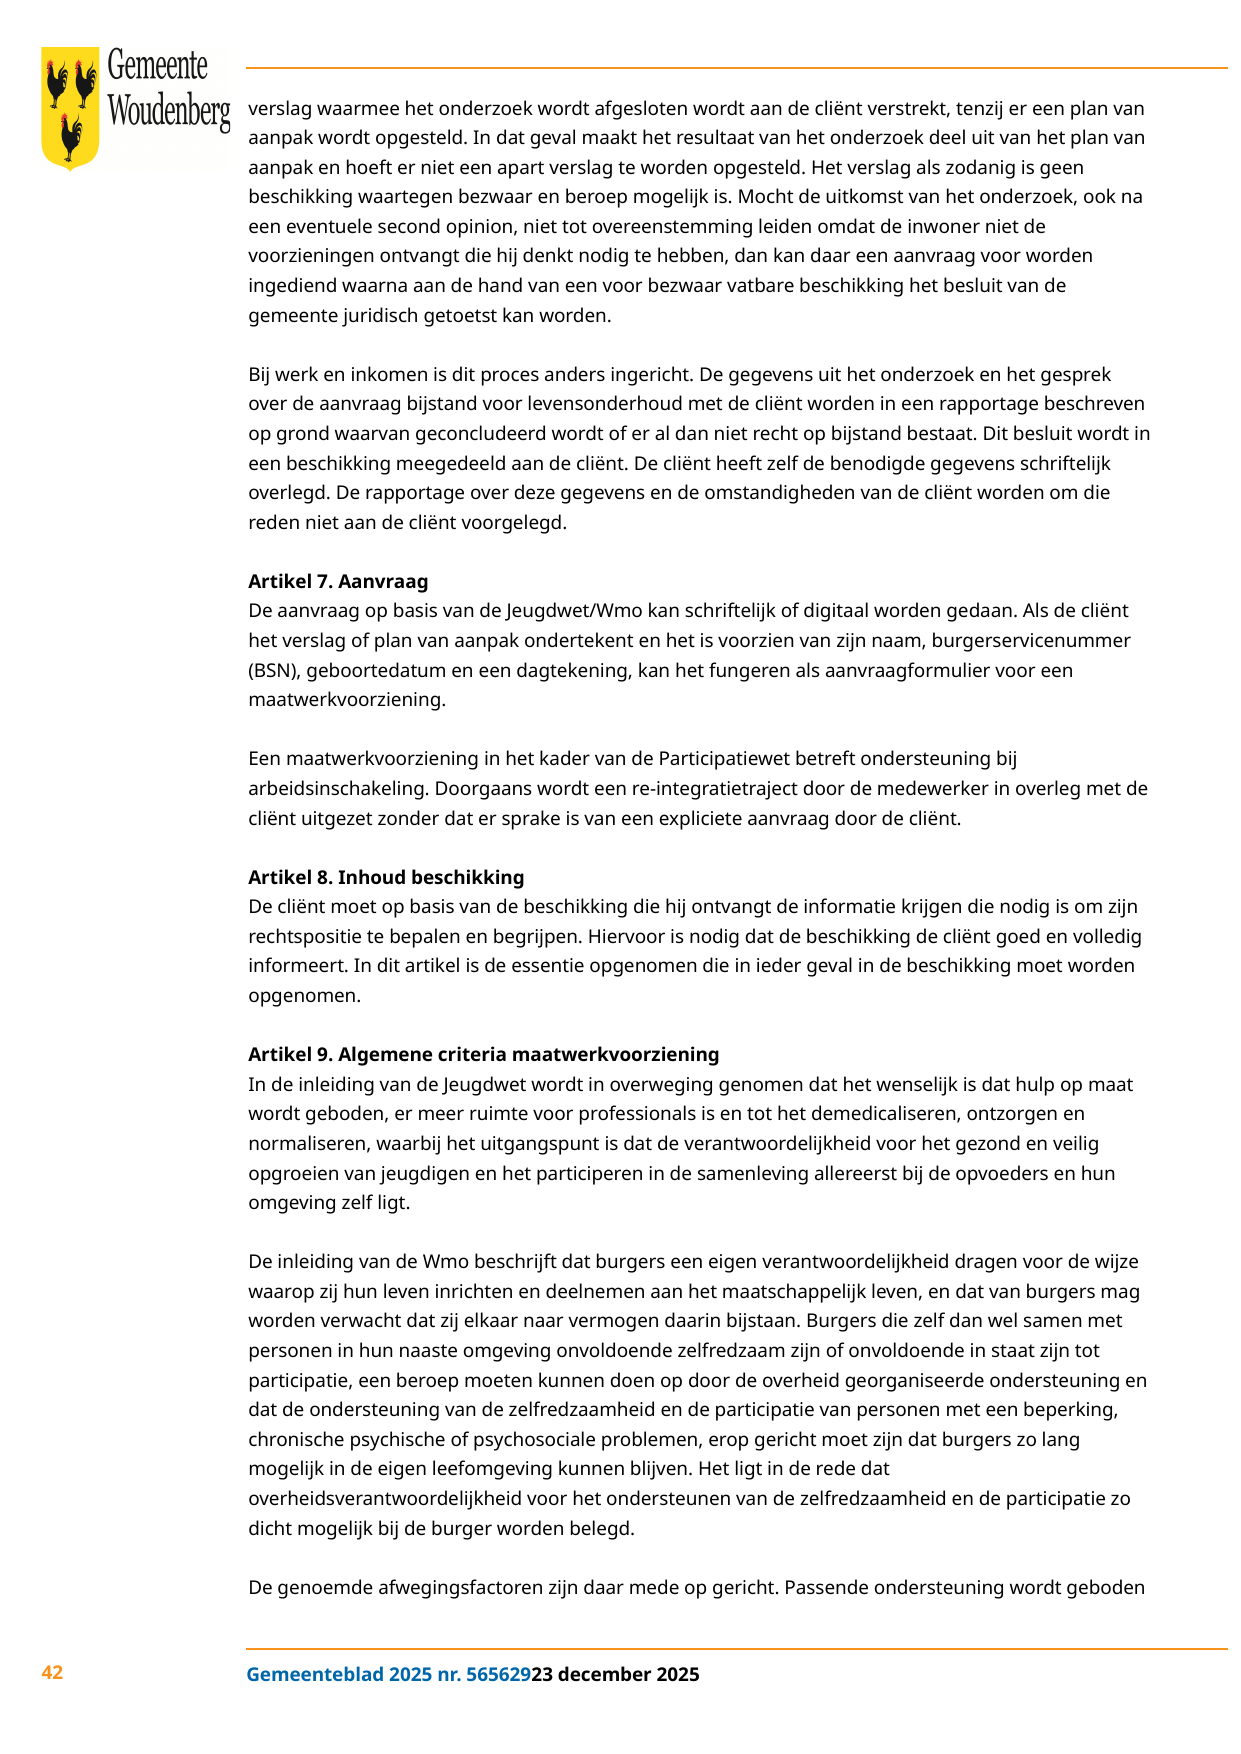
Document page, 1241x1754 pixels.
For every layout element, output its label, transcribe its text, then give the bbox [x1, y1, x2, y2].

picture [41, 47, 231, 172]
text De genoemde afwegingsfactoren zijn daar mede op gericht. Passende ondersteuning wordt geboden [248, 1574, 1152, 1600]
text Bij werk en inkomen is dit proces anders ingericht. De gegevens uit het onderzoek en het gesprek over de aanvraag bijstand voor levensonderhoud met de cliënt worden in een rapportage beschreven op grond waarvan geconcludeerd wordt of er al dan niet recht op bijstand bestaat. Dit besluit wordt in een beschikking meegedeeld aan de cliënt. De cliënt heeft zelf de benodigde gegevens schriftelijk overlegd. De rapportage over deze gegevens en de omstandigheden van de cliënt worden om die reden niet aan de cliënt voorgelegd. [248, 361, 1152, 535]
text De cliënt moet op basis van de beschikking die hij ontvangt de informatie krijgen die nodig is om zijn rechtspositie te bepalen en begrijpen. Hiervoor is nodig dat de beschikking de cliënt goed en volledig informeert. In dit artikel is de essentie opgenomen die in ieder geval in de beschikking moet worden opgenomen. [248, 893, 1152, 1008]
text De inleiding van de Wmo beschrijft dat burgers een eigen verantwoordelijkheid dragen voor de wijze waarop zij hun leven inrichten en deelnemen aan het maatschappelijk leven, en dat van burgers mag worden verwacht dat zij elkaar naar vermogen daarin bijstaan. Burgers die zelf dan wel samen met personen in hun naaste omgeving onvoldoende zelfredzaam zijn of onvoldoende in staat zijn tot participatie, een beroep moeten kunnen doen op door de overheid georganiseerde ondersteuning en dat de ondersteuning van de zelfredzaamheid en de participatie van personen met een beperking, chronische psychische of psychosociale problemen, erop gericht moet zijn dat burgers zo lang mogelijk in de eigen leefomgeving kunnen blijven. Het ligt in de rede dat overheidsverantwoordelijkheid voor het ondersteunen van de zelfredzaamheid en de participatie zo dicht mogelijk bij de burger worden belegd. [248, 1248, 1152, 1541]
text De aanvraag op basis van de Jeugdwet/Wmo kan schriftelijk of digitaal worden gedaan. Als de cliënt het verslag of plan van aanpak ondertekent en het is voorzien van zijn naam, burgerservicenummer (BSN), geboortedatum en een dagtekening, kan het fungeren als aanvraagformulier voor een maatwerkvoorziening. [248, 598, 1152, 712]
text Artikel 9. Algemene criteria maatwerkvoorziening [248, 1041, 1152, 1067]
text Een maatwerkvoorziening in het kader van de Participatiewet betreft ondersteuning bij arbeidsinschakeling. Doorgaans wordt een re-integratietraject door de medewerker in overleg met de cliënt uitgezet zonder dat er sprake is van een expliciete aanvraag door de cliënt. [248, 746, 1152, 831]
text Artikel 8. Inhoud beschikking [248, 864, 1152, 890]
text In de inleiding van de Jeugdwet wordt in overweging genomen dat het wenselijk is dat hulp op maat wordt geboden, er meer ruimte voor professionals is en tot het demedicaliseren, ontzorgen en normaliseren, waarbij het uitgangspunt is dat de verantwoordelijkheid voor het gezond en veilig opgroeien van jeugdigen en het participeren in de samenleving allereerst bij de opvoeders en hun omgeving zelf ligt. [248, 1071, 1152, 1215]
text Artikel 7. Aanvraag [248, 568, 1152, 594]
text verslag waarmee het onderzoek wordt afgesloten wordt aan de cliënt verstrekt, tenzij er een plan van aanpak wordt opgesteld. In dat geval maakt het resultaat van het onderzoek deel uit van het plan van aanpak en hoeft er niet een apart verslag te worden opgesteld. Het verslag als zodanig is geen beschikking waartegen bezwaar en beroep mogelijk is. Mocht de uitkomst van het onderzoek, ook na een eventuele second opinion, niet tot overeenstemming leiden omdat de inwoner niet de voorzieningen ontvangt die hij denkt nodig te hebben, dan kan daar een aanvraag voor worden ingediend waarna aan de hand van een voor bezwaar vatbare beschikking het besluit van de gemeente juridisch getoetst kan worden. [248, 95, 1152, 328]
